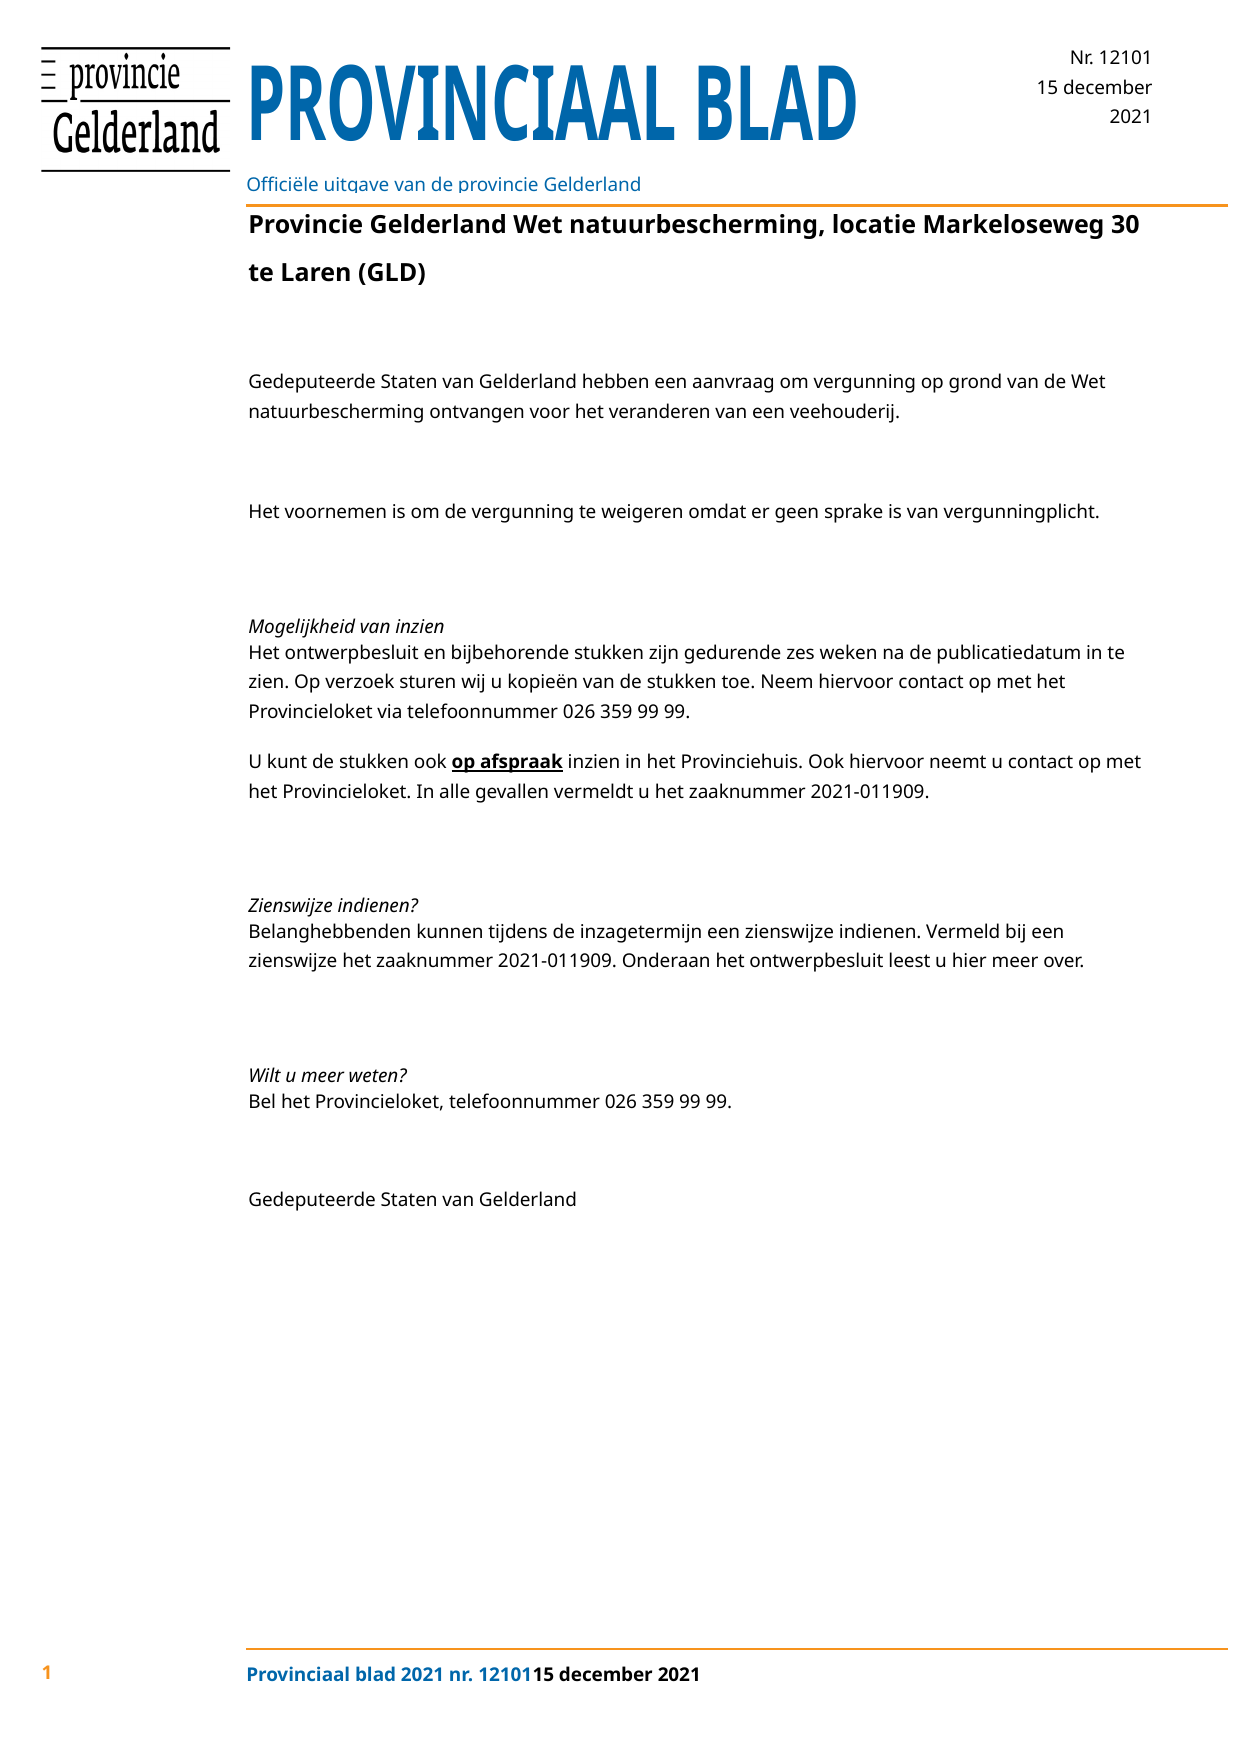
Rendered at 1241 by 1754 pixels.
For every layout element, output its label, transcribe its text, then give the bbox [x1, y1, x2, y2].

text Belanghebbenden kunnen tijdens de inzagetermijn een zienswijze indienen. Vermeld bij een zienswijze het zaaknummer 2021-011909. Onderaan het ontwerpbesluit leest u hier meer over. [248, 918, 1152, 973]
picture [41, 47, 231, 172]
text Zienswijze indienen? [248, 892, 1152, 918]
text Bel het Provincieloket, telefoonnummer 026 359 99 99. [248, 1088, 1152, 1113]
text Het ontwerpbesluit en bijbehorende stukken zijn gedurende zes weken na de publicatiedatum in te zien. Op verzoek sturen wij u kopieën van de stukken toe. Neem hiervoor contact op met het Provincieloket via telefoonnummer 026 359 99 99. [248, 639, 1152, 724]
text Wilt u meer weten? [248, 1062, 1152, 1088]
text U kunt de stukken ook op afspraak inzien in het Provinciehuis. Ook hiervoor neemt u contact op met het Provincieloket. In alle gevallen vermeldt u het zaaknummer 2021-011909. [248, 748, 1152, 804]
text Provincie Gelderland Wet natuurbescherming, locatie Markeloseweg 30 te Laren (GLD) [248, 207, 1152, 288]
text Het voornemen is om de vergunning te weigeren omdat er geen sprake is van vergunningplicht. [248, 499, 1152, 524]
text Gedeputeerde Staten van Gelderland [248, 1186, 1152, 1212]
text Gedeputeerde Staten van Gelderland hebben een aanvraag om vergunning op grond van de Wet natuurbescherming ontvangen voor het veranderen van een veehouderij. [248, 368, 1152, 424]
text Mogelijkheid van inzien [248, 613, 1152, 639]
